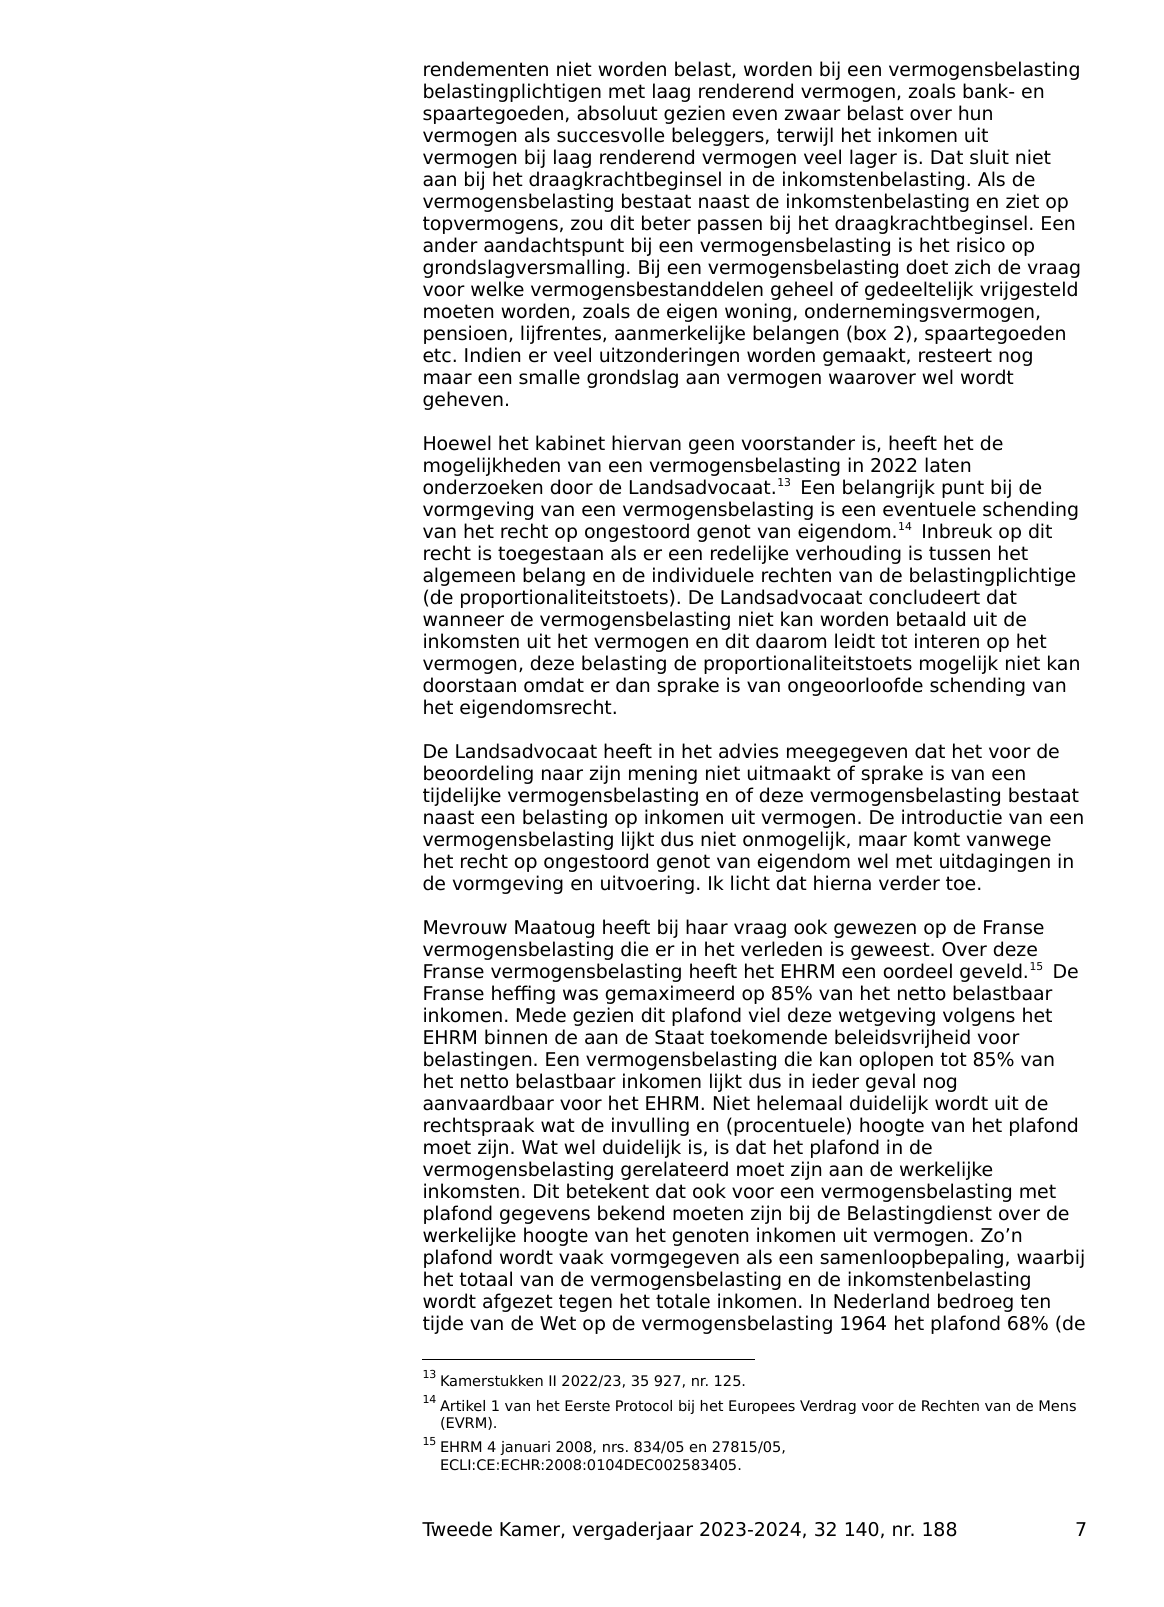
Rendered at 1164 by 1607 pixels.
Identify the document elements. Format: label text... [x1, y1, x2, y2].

text Kamerstukken II 2022/23, 35 927, nr. 125. [422, 1368, 1087, 1391]
text Mevrouw Maatoug heeft bij haar vraag ook gewezen op de Franse vermogensbelasting die er in het verleden is geweest. Over deze Franse vermogensbelasting heeft het EHRM een oordeel geveld. De Franse heffing was gemaximeerd op 85% van het netto belastbaar inkomen. Mede gezien dit plafond viel deze wetgeving volgens het EHRM binnen de aan de Staat toekomende beleidsvrijheid voor belastingen. Een vermogensbelasting die kan oplopen tot 85% van het netto belastbaar inkomen lijkt dus in ieder geval nog aanvaardbaar voor het EHRM. Niet helemaal duidelijk wordt uit de rechtspraak wat de invulling en (procentuele) hoogte van het plafond moet zijn. Wat wel duidelijk is, is dat het plafond in de vermogensbelasting gerelateerd moet zijn aan de werkelijke inkomsten. Dit betekent dat ook voor een vermogensbelasting met plafond gegevens bekend moeten zijn bij de Belastingdienst over de werkelijke hoogte van het genoten inkomen uit vermogen. Zo’n plafond wordt vaak vormgegeven als een samenloopbepaling, waarbij het totaal van de vermogensbelasting en de inkomstenbelasting wordt afgezet tegen het totale inkomen. In Nederland bedroeg ten tijde van de Wet op de vermogensbelasting 1964 het plafond 68% (de [422, 917, 1087, 1334]
text Artikel 1 van het Eerste Protocol bij het Europees Verdrag voor de Rechten van de Mens (EVRM). [422, 1393, 1087, 1432]
text Hoewel het kabinet hiervan geen voorstander is, heeft het de mogelijkheden van een vermogensbelasting in 2022 laten onderzoeken door de Landsadvocaat. Een belangrijk punt bij de vormgeving van een vermogensbelasting is een eventuele schending van het recht op ongestoord genot van eigendom. Inbreuk op dit recht is toegestaan als er een redelijke verhouding is tussen het algemeen belang en de individuele rechten van de belastingplichtige (de proportionaliteitstoets). De Landsadvocaat concludeert dat wanneer de vermogensbelasting niet kan worden betaald uit de inkomsten uit het vermogen en dit daarom leidt tot interen op het vermogen, deze belasting de proportionaliteitstoets mogelijk niet kan doorstaan omdat er dan sprake is van ongeoorloofde schending van het eigendomsrecht. [422, 433, 1087, 719]
text De Landsadvocaat heeft in het advies meegegeven dat het voor de beoordeling naar zijn mening niet uitmaakt of sprake is van een tijdelijke vermogensbelasting en of deze vermogensbelasting bestaat naast een belasting op inkomen uit vermogen. De introductie van een vermogensbelasting lijkt dus niet onmogelijk, maar komt vanwege het recht op ongestoord genot van eigendom wel met uitdagingen in de vormgeving en uitvoering. Ik licht dat hierna verder toe. [422, 741, 1087, 895]
text rendementen niet worden belast, worden bij een vermogensbelasting belastingplichtigen met laag renderend vermogen, zoals bank- en spaartegoeden, absoluut gezien even zwaar belast over hun vermogen als succesvolle beleggers, terwijl het inkomen uit vermogen bij laag renderend vermogen veel lager is. Dat sluit niet aan bij het draagkrachtbeginsel in de inkomstenbelasting. Als de vermogensbelasting bestaat naast de inkomstenbelasting en ziet op topvermogens, zou dit beter passen bij het draagkrachtbeginsel. Een ander aandachtspunt bij een vermogensbelasting is het risico op grondslagversmalling. Bij een vermogensbelasting doet zich de vraag voor welke vermogensbestanddelen geheel of gedeeltelijk vrijgesteld moeten worden, zoals de eigen woning, ondernemingsvermogen, pensioen, lijfrentes, aanmerkelijke belangen (box 2), spaartegoeden etc. Indien er veel uitzonderingen worden gemaakt, resteert nog maar een smalle grondslag aan vermogen waarover wel wordt geheven. [422, 59, 1087, 411]
text EHRM 4 januari 2008, nrs. 834/05 en 27815/05, ECLI:CE:ECHR:2008:0104DEC002583405. [422, 1435, 1087, 1474]
